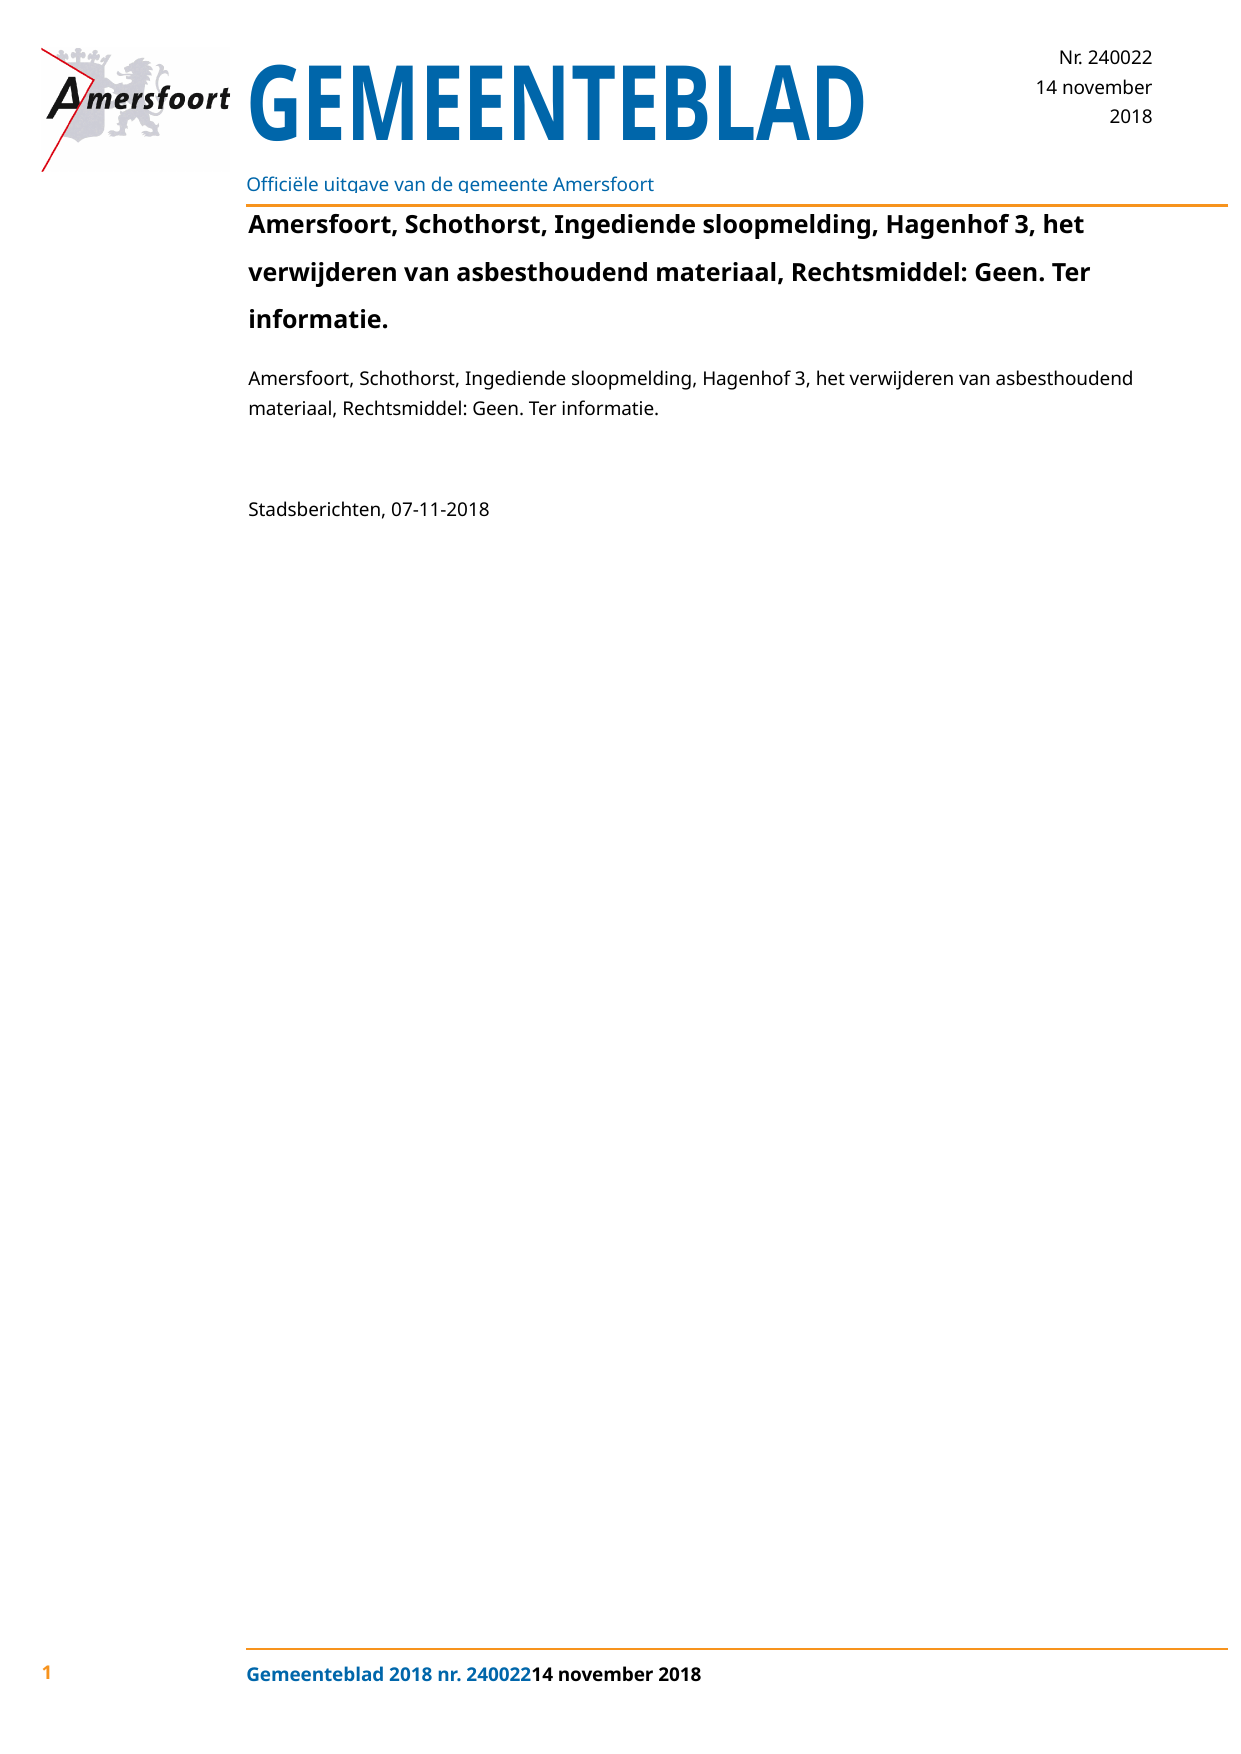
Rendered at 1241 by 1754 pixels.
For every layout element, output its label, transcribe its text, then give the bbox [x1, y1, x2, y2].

picture [41, 47, 231, 172]
text Amersfoort, Schothorst, Ingediende sloopmelding, Hagenhof 3, het verwijderen van asbesthoudend materiaal, Rechtsmiddel: Geen. Ter informatie. [248, 207, 1152, 336]
text Stadsberichten, 07-11-2018 [248, 496, 1152, 522]
text Amersfoort, Schothorst, Ingediende sloopmelding, Hagenhof 3, het verwijderen van asbesthoudend materiaal, Rechtsmiddel: Geen. Ter informatie. [248, 366, 1152, 421]
